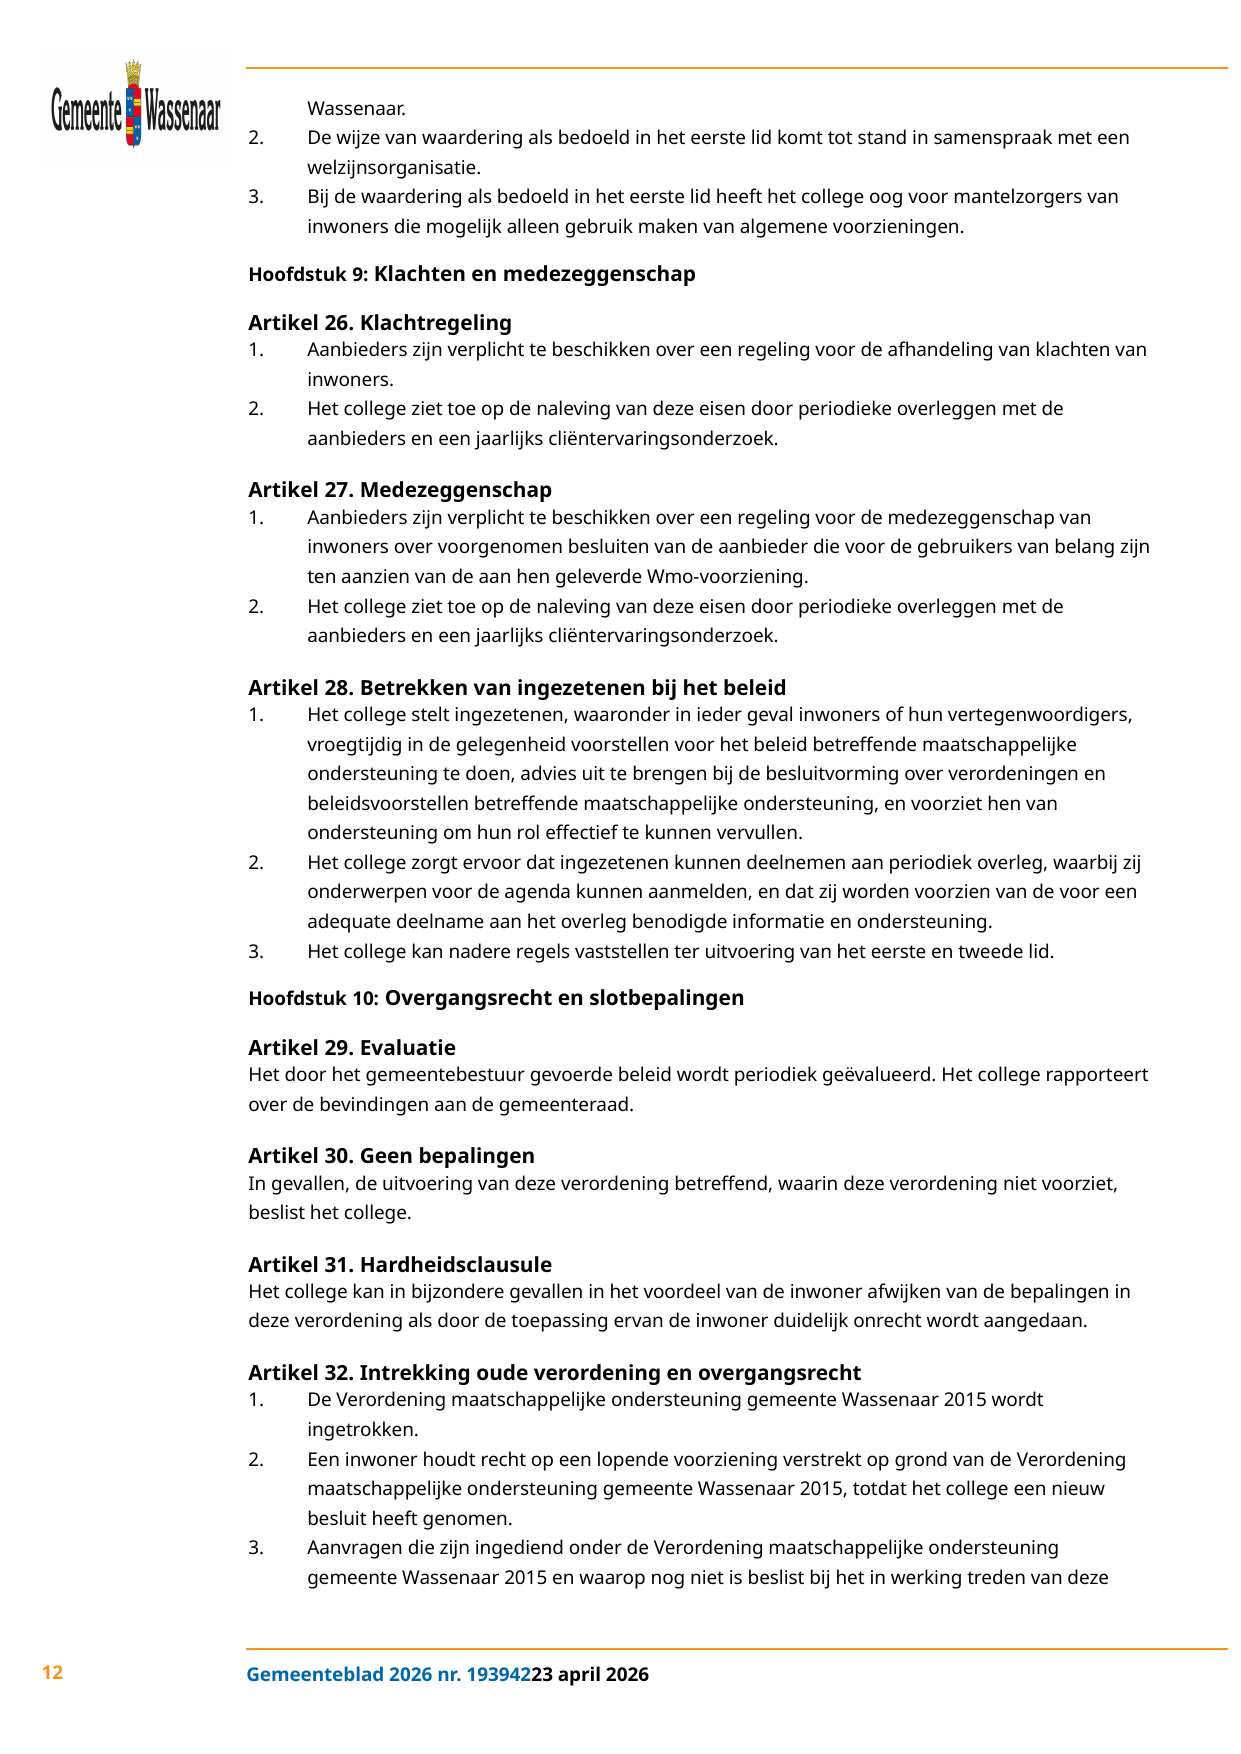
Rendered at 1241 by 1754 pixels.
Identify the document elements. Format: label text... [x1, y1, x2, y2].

text Artikel 27. Medezeggenschap [248, 476, 1152, 504]
text Artikel 29. Evaluatie [248, 1033, 1152, 1061]
list Het college kan nadere regels vaststellen ter uitvoering van het eerste en tweede lid. [248, 938, 1152, 964]
text Artikel 32. Intrekking oude verordening en overgangsrecht [248, 1358, 1152, 1387]
text Artikel 26. Klachtregeling [248, 308, 1152, 336]
list De wijze van waardering als bedoeld in het eerste lid komt tot stand in samenspraak met een welzijnsorganisatie. [248, 124, 1152, 180]
list Aanvragen die zijn ingediend onder de Verordening maatschappelijke ondersteuning gemeente Wassenaar 2015 en waarop nog niet is beslist bij het in werking treden van deze [248, 1534, 1152, 1590]
text Artikel 30. Geen bepalingen [248, 1141, 1152, 1170]
list Bij de waardering als bedoeld in het eerste lid heeft het college oog voor mantelzorgers van inwoners die mogelijk alleen gebruik maken van algemene voorzieningen. [248, 183, 1152, 239]
text In gevallen, de uitvoering van deze verordening betreffend, waarin deze verordening niet voorziet, beslist het college. [248, 1170, 1152, 1225]
list Het college ziet toe op de naleving van deze eisen door periodieke overleggen met de aanbieders en een jaarlijks cliëntervaringsonderzoek. [248, 396, 1152, 451]
text Het door het gemeentebestuur gevoerde beleid wordt periodiek geëvalueerd. Het college rapporteert over de bevindingen aan de gemeenteraad. [248, 1061, 1152, 1117]
text Hoofdstuk 10: Overgangsrecht en slotbepalingen [248, 983, 1152, 1012]
list Aanbieders zijn verplicht te beschikken over een regeling voor de afhandeling van klachten van inwoners. [248, 336, 1152, 392]
picture [41, 47, 231, 172]
list Het college stelt ingezetenen, waaronder in ieder geval inwoners of hun vertegenwoordigers, vroegtijdig in de gelegenheid voorstellen voor het beleid betreffende maatschappelijke ondersteuning te doen, advies uit te brengen bij de besluitvorming over verordeningen en beleidsvoorstellen betreffende maatschappelijke ondersteuning, en voorziet hen van ondersteuning om hun rol effectief te kunnen vervullen. [248, 701, 1152, 845]
list Het college ziet toe op de naleving van deze eisen door periodieke overleggen met de aanbieders en een jaarlijks cliëntervaringsonderzoek. [248, 593, 1152, 648]
text Artikel 28. Betrekken van ingezetenen bij het beleid [248, 673, 1152, 701]
text Hoofdstuk 9: Klachten en medezeggenschap [248, 259, 1152, 287]
list Wassenaar. [248, 95, 1152, 121]
list Het college zorgt ervoor dat ingezetenen kunnen deelnemen aan periodiek overleg, waarbij zij onderwerpen voor de agenda kunnen aanmelden, en dat zij worden voorzien van de voor een adequate deelname aan het overleg benodigde informatie en ondersteuning. [248, 849, 1152, 934]
list Aanbieders zijn verplicht te beschikken over een regeling voor de medezeggenschap van inwoners over voorgenomen besluiten van de aanbieder die voor de gebruikers van belang zijn ten aanzien van de aan hen geleverde Wmo-voorziening. [248, 504, 1152, 589]
list Een inwoner houdt recht op een lopende voorziening verstrekt op grond van de Verordening maatschappelijke ondersteuning gemeente Wassenaar 2015, totdat het college een nieuw besluit heeft genomen. [248, 1446, 1152, 1531]
text Het college kan in bijzondere gevallen in het voordeel van de inwoner afwijken van de bepalingen in deze verordening als door de toepassing ervan de inwoner duidelijk onrecht wordt aangedaan. [248, 1278, 1152, 1333]
list De Verordening maatschappelijke ondersteuning gemeente Wassenaar 2015 wordt ingetrokken. [248, 1387, 1152, 1442]
text Artikel 31. Hardheidsclausule [248, 1250, 1152, 1278]
